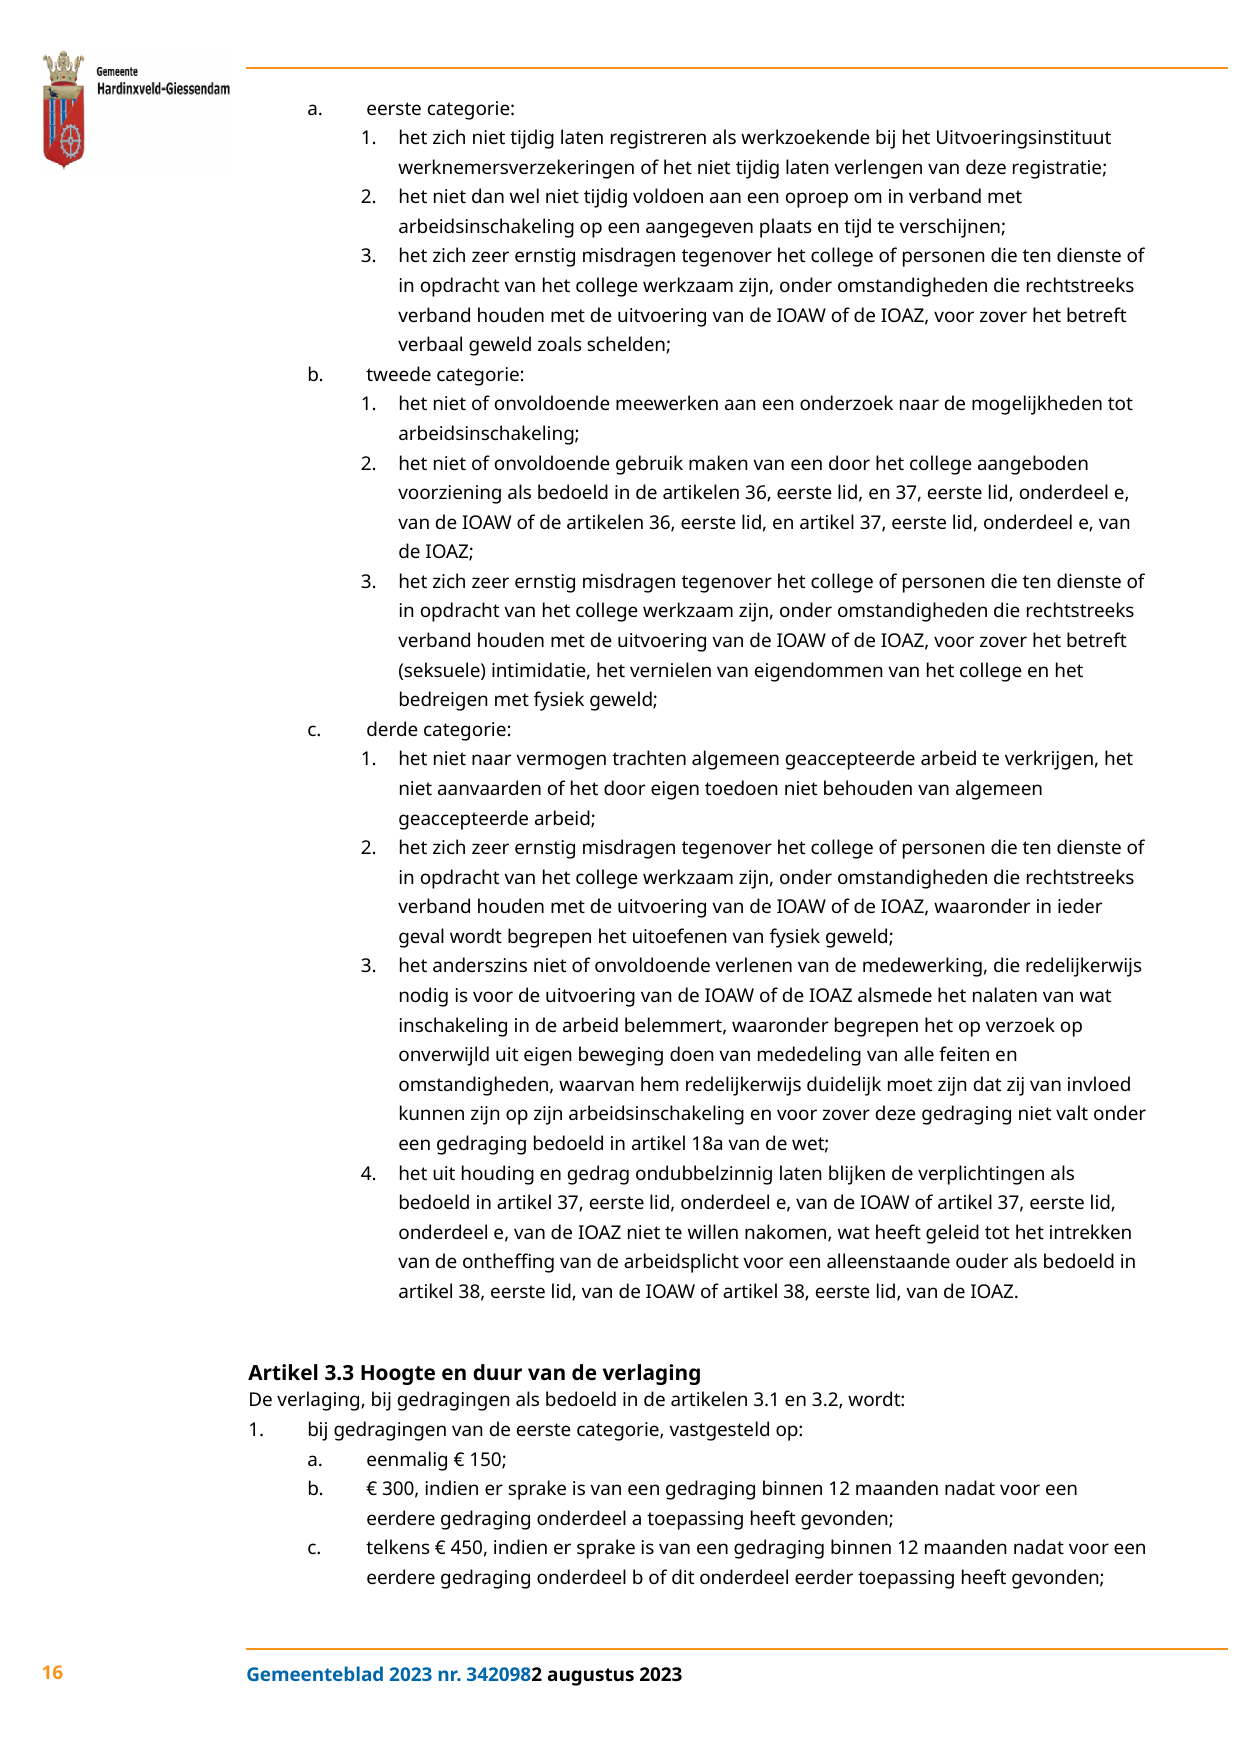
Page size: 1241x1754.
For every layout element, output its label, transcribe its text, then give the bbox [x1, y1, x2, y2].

list € 300, indien er sprake is van een gedraging binnen 12 maanden nadat voor een eerdere gedraging onderdeel a toepassing heeft gevonden; [307, 1475, 1152, 1531]
list tweede categorie: [307, 361, 1152, 387]
list het niet dan wel niet tijdig voldoen aan een oproep om in verband met arbeidsinschakeling op een aangegeven plaats en tijd te verschijnen; [361, 183, 1152, 239]
picture [41, 47, 231, 172]
list het zich zeer ernstig misdragen tegenover het college of personen die ten dienste of in opdracht van het college werkzaam zijn, onder omstandigheden die rechtstreeks verband houden met de uitvoering van de IOAW of de IOAZ, voor zover het betreft (seksuele) intimidatie, het vernielen van eigendommen van het college en het bedreigen met fysiek geweld; [361, 568, 1152, 712]
list derde categorie: [307, 716, 1152, 742]
list eerste categorie: [307, 95, 1152, 121]
list het uit houding en gedrag ondubbelzinnig laten blijken de verplichtingen als bedoeld in artikel 37, eerste lid, onderdeel e, van de IOAW of artikel 37, eerste lid, onderdeel e, van de IOAZ niet te willen nakomen, wat heeft geleid tot het intrekken van de ontheffing van de arbeidsplicht voor een alleenstaande ouder als bedoeld in artikel 38, eerste lid, van de IOAW of artikel 38, eerste lid, van de IOAZ. [361, 1160, 1152, 1304]
list het zich zeer ernstig misdragen tegenover het college of personen die ten dienste of in opdracht van het college werkzaam zijn, onder omstandigheden die rechtstreeks verband houden met de uitvoering van de IOAW of de IOAZ, waaronder in ieder geval wordt begrepen het uitoefenen van fysiek geweld; [361, 834, 1152, 949]
list telkens € 450, indien er sprake is van een gedraging binnen 12 maanden nadat voor een eerdere gedraging onderdeel b of dit onderdeel eerder toepassing heeft gevonden; [307, 1534, 1152, 1590]
text De verlaging, bij gedragingen als bedoeld in de artikelen 3.1 en 3.2, wordt: [248, 1387, 1152, 1412]
list eenmalig € 150; [307, 1446, 1152, 1471]
list bij gedragingen van de eerste categorie, vastgesteld op: [248, 1416, 1152, 1442]
list het niet naar vermogen trachten algemeen geaccepteerde arbeid te verkrijgen, het niet aanvaarden of het door eigen toedoen niet behouden van algemeen geaccepteerde arbeid; [361, 746, 1152, 831]
text Artikel 3.3 Hoogte en duur van de verlaging [248, 1358, 1152, 1387]
list het zich niet tijdig laten registreren als werkzoekende bij het Uitvoeringsinstituut werknemersverzekeringen of het niet tijdig laten verlengen van deze registratie; [361, 124, 1152, 180]
list het niet of onvoldoende meewerken aan een onderzoek naar de mogelijkheden tot arbeidsinschakeling; [361, 391, 1152, 446]
list het niet of onvoldoende gebruik maken van een door het college aangeboden voorziening als bedoeld in de artikelen 36, eerste lid, en 37, eerste lid, onderdeel e, van de IOAW of de artikelen 36, eerste lid, en artikel 37, eerste lid, onderdeel e, van de IOAZ; [361, 450, 1152, 564]
list het anderszins niet of onvoldoende verlenen van de medewerking, die redelijkerwijs nodig is voor de uitvoering van de IOAW of de IOAZ alsmede het nalaten van wat inschakeling in de arbeid belemmert, waaronder begrepen het op verzoek op onverwijld uit eigen beweging doen van mededeling van alle feiten en omstandigheden, waarvan hem redelijkerwijs duidelijk moet zijn dat zij van invloed kunnen zijn op zijn arbeidsinschakeling en voor zover deze gedraging niet valt onder een gedraging bedoeld in artikel 18a van de wet; [361, 953, 1152, 1156]
list het zich zeer ernstig misdragen tegenover het college of personen die ten dienste of in opdracht van het college werkzaam zijn, onder omstandigheden die rechtstreeks verband houden met de uitvoering van de IOAW of de IOAZ, voor zover het betreft verbaal geweld zoals schelden; [361, 243, 1152, 357]
